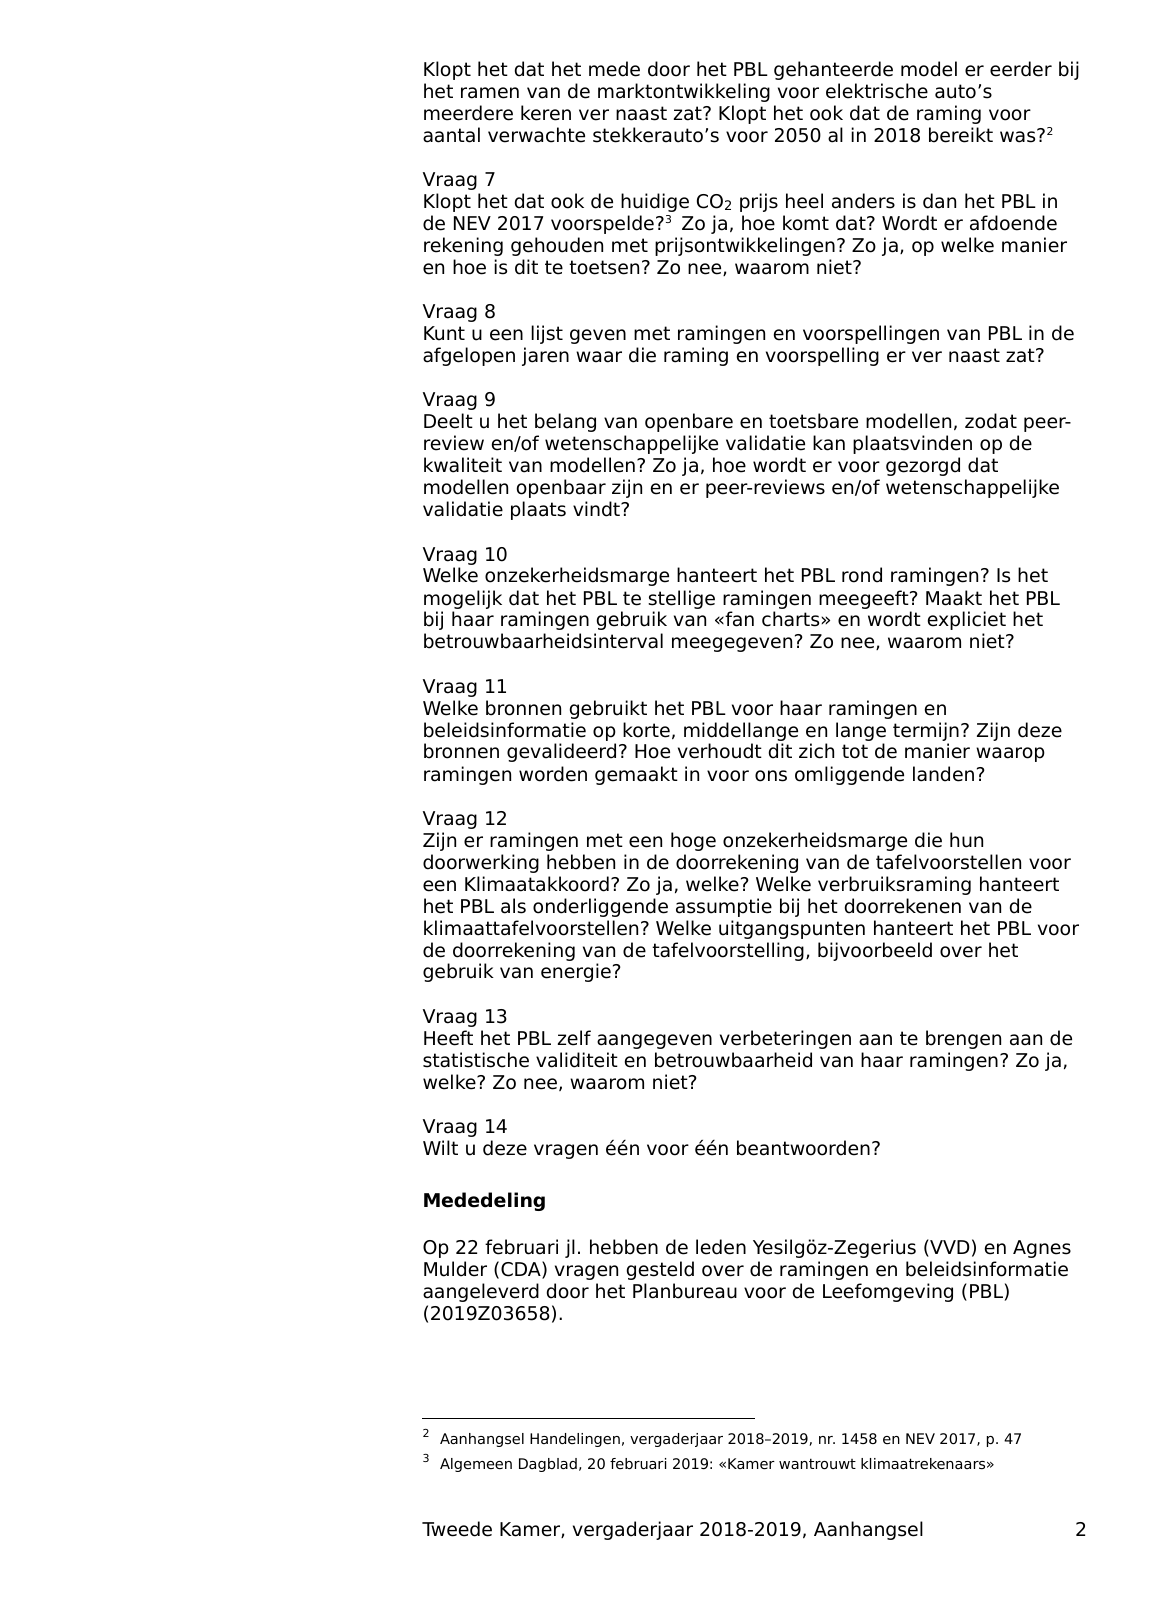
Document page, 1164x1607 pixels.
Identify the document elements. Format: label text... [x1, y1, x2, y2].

text Vraag 9 [422, 389, 1087, 411]
text Kunt u een lijst geven met ramingen en voorspellingen van PBL in de afgelopen jaren waar die raming en voorspelling er ver naast zat? [422, 323, 1087, 367]
text Vraag 12 [422, 808, 1087, 829]
text Vraag 14 [422, 1116, 1087, 1138]
text Vraag 13 [422, 1006, 1087, 1028]
text Algemeen Dagblad, 20 februari 2019: «Kamer wantrouwt klimaatrekenaars» [422, 1452, 1087, 1474]
text Heeft het PBL zelf aangegeven verbeteringen aan te brengen aan de statistische validiteit en betrouwbaarheid van haar ramingen? Zo ja, welke? Zo nee, waarom niet? [422, 1028, 1087, 1093]
text Deelt u het belang van openbare en toetsbare modellen, zodat peer-review en/of wetenschappelijke validatie kan plaatsvinden op de kwaliteit van modellen? Zo ja, hoe wordt er voor gezorgd dat modellen openbaar zijn en er peer-reviews en/of wetenschappelijke validatie plaats vindt? [422, 411, 1087, 521]
text Welke bronnen gebruikt het PBL voor haar ramingen en beleidsinformatie op korte, middellange en lange termijn? Zijn deze bronnen gevalideerd? Hoe verhoudt dit zich tot de manier waarop ramingen worden gemaakt in voor ons omliggende landen? [422, 697, 1087, 785]
text Klopt het dat ook de huidige CO2 prijs heel anders is dan het PBL in de NEV 2017 voorspelde? Zo ja, hoe komt dat? Wordt er afdoende rekening gehouden met prijsontwikkelingen? Zo ja, op welke manier en hoe is dit te toetsen? Zo nee, waarom niet? [422, 191, 1087, 279]
text Op 22 februari jl. hebben de leden Yesilgöz-Zegerius (VVD) en Agnes Mulder (CDA) vragen gesteld over de ramingen en beleidsinformatie aangeleverd door het Planbureau voor de Leefomgeving (PBL) (2019Z03658). [422, 1237, 1087, 1324]
text Aanhangsel Handelingen, vergaderjaar 2018–2019, nr. 1458 en NEV 2017, p. 47 [422, 1427, 1087, 1449]
text Zijn er ramingen met een hoge onzekerheidsmarge die hun doorwerking hebben in de doorrekening van de tafelvoorstellen voor een Klimaatakkoord? Zo ja, welke? Welke verbruiksraming hanteert het PBL als onderliggende assumptie bij het doorrekenen van de klimaattafelvoorstellen? Welke uitgangspunten hanteert het PBL voor de doorrekening van de tafelvoorstelling, bijvoorbeeld over het gebruik van energie? [422, 829, 1087, 983]
subtitle Mededeling [422, 1190, 1087, 1212]
text Vraag 11 [422, 676, 1087, 697]
text Welke onzekerheidsmarge hanteert het PBL rond ramingen? Is het mogelijk dat het PBL te stellige ramingen meegeeft? Maakt het PBL bij haar ramingen gebruik van «fan charts» en wordt expliciet het betrouwbaarheidsinterval meegegeven? Zo nee, waarom niet? [422, 565, 1087, 653]
text Wilt u deze vragen één voor één beantwoorden? [422, 1138, 1087, 1160]
text Klopt het dat het mede door het PBL gehanteerde model er eerder bij het ramen van de marktontwikkeling voor elektrische auto’s meerdere keren ver naast zat? Klopt het ook dat de raming voor aantal verwachte stekkerauto’s voor 2050 al in 2018 bereikt was? [422, 59, 1087, 147]
text Vraag 10 [422, 543, 1087, 565]
text Vraag 8 [422, 301, 1087, 323]
text Vraag 7 [422, 169, 1087, 191]
